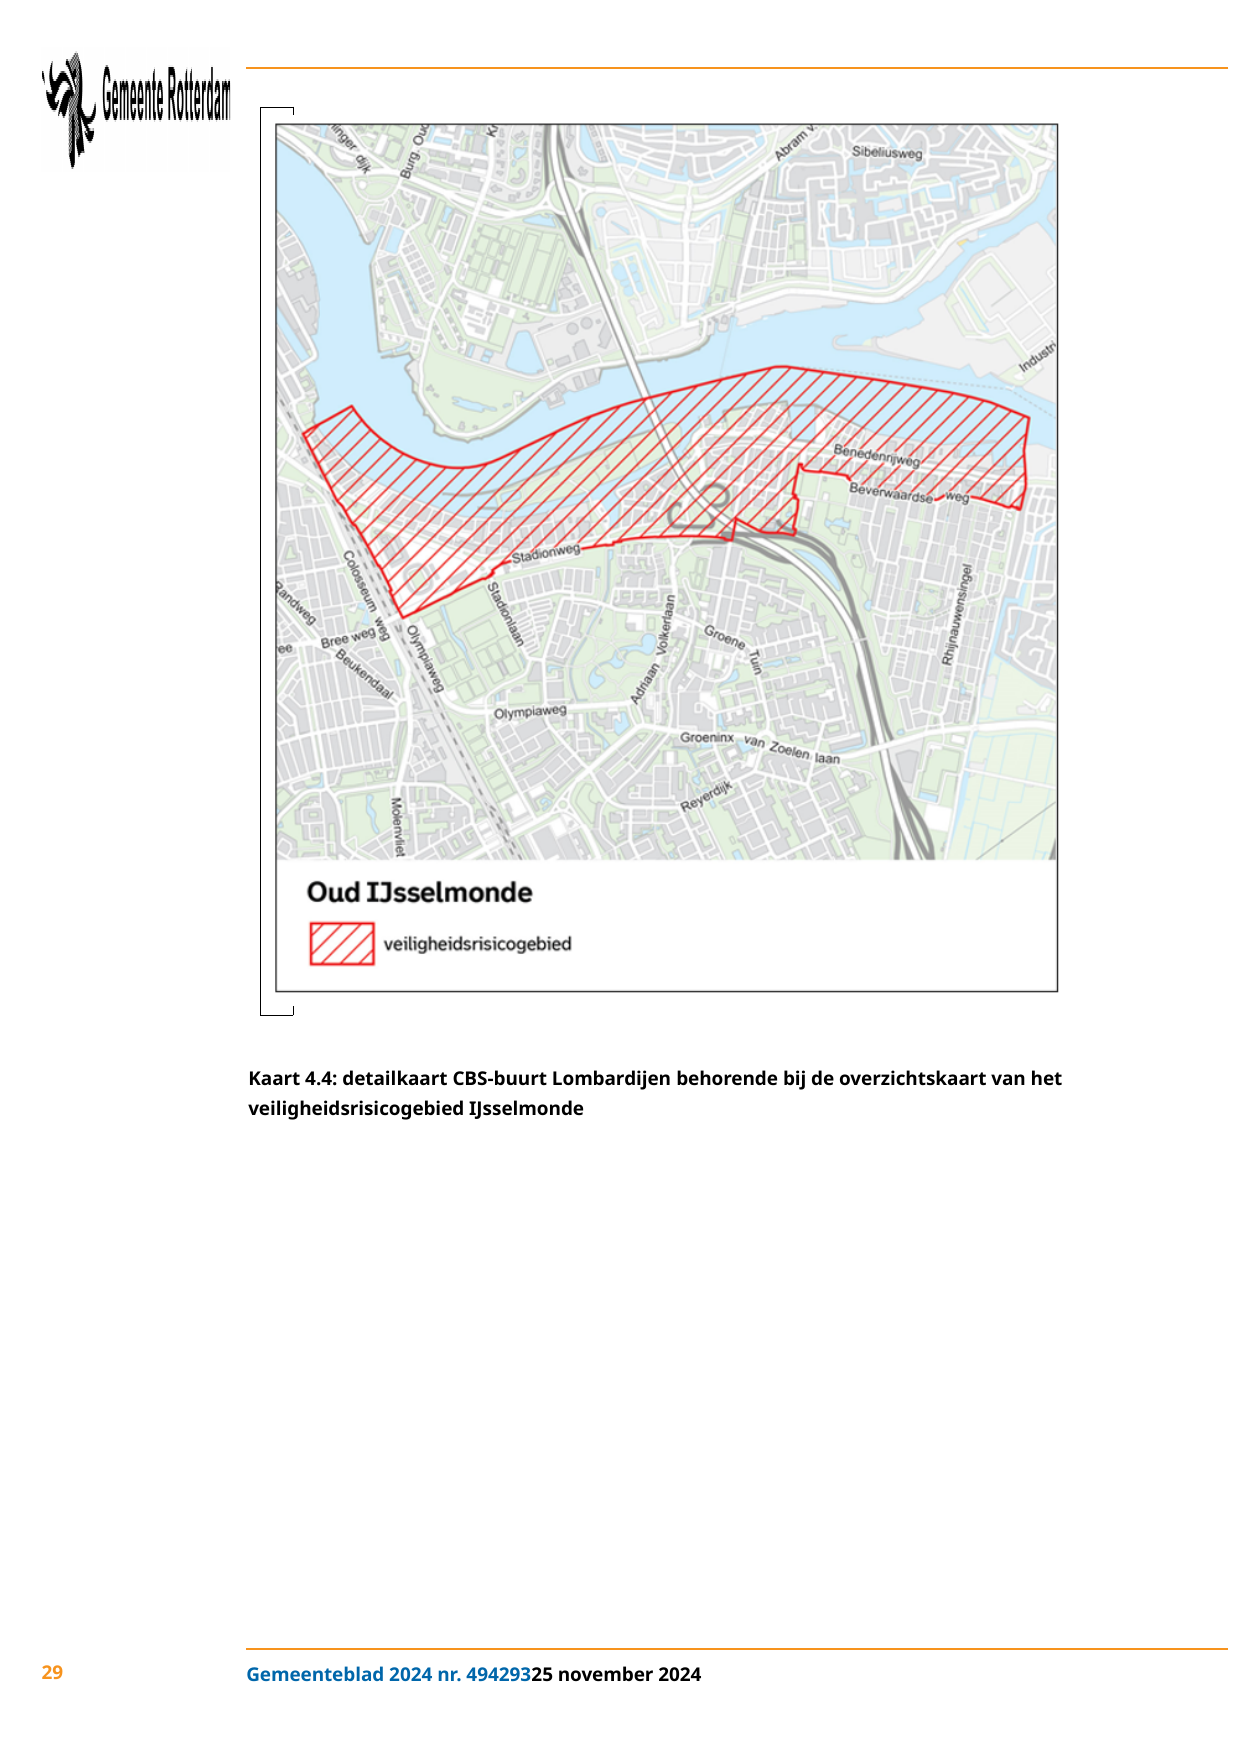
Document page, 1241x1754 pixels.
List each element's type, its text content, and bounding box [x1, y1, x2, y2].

picture [41, 47, 231, 172]
picture [268, 115, 1067, 1006]
text Kaart 4.4: detailkaart CBS-buurt Lombardijen behorende bij de overzichtskaart van het veiligheidsrisicogebied IJsselmonde [248, 1066, 1152, 1121]
